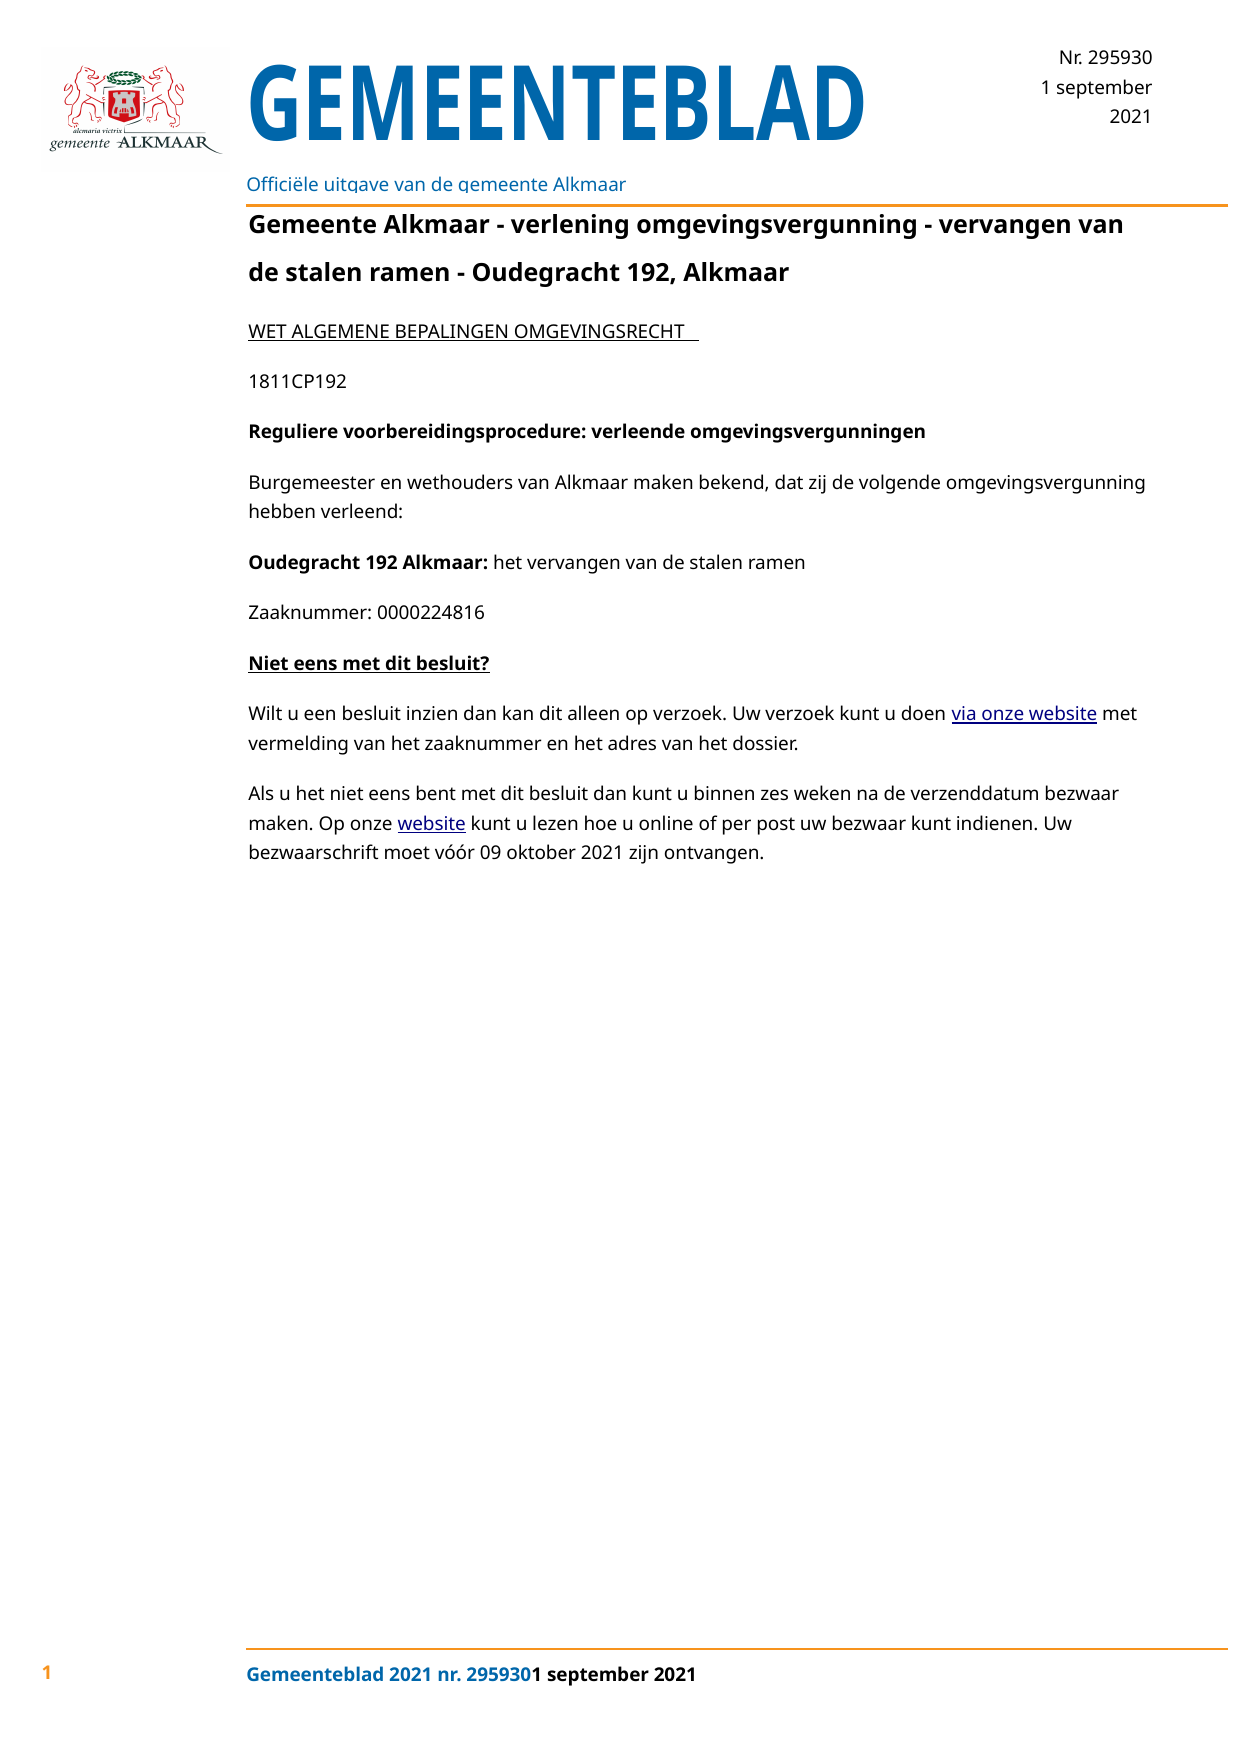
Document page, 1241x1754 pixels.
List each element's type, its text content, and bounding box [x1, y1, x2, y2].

text Gemeente Alkmaar - verlening omgevingsvergunning - vervangen van de stalen ramen - Oudegracht 192, Alkmaar [248, 207, 1152, 288]
text Zaaknummer: 0000224816 [248, 599, 1152, 625]
text Wilt u een besluit inzien dan kan dit alleen op verzoek. Uw verzoek kunt u doen via onze website met vermelding van het zaaknummer en het adres van het dossier. [248, 700, 1152, 756]
text Niet eens met dit besluit? [248, 650, 1152, 676]
text Reguliere voorbereidingsprocedure: verleende omgevingsvergunningen [248, 419, 1152, 444]
text Oudegracht 192 Alkmaar: het vervangen van de stalen ramen [248, 549, 1152, 575]
text 1811CP192 [248, 368, 1152, 394]
picture [41, 47, 231, 172]
text Burgemeester en wethouders van Alkmaar maken bekend, dat zij de volgende omgevingsvergunning hebben verleend: [248, 469, 1152, 524]
text Als u het niet eens bent met dit besluit dan kunt u binnen zes weken na de verzenddatum bezwaar maken. Op onze website kunt u lezen hoe u online of per post uw bezwaar kunt indienen. Uw bezwaarschrift moet vóór 09 oktober 2021 zijn ontvangen. [248, 780, 1152, 865]
text WET ALGEMENE BEPALINGEN OMGEVINGSRECHT [248, 318, 1152, 344]
